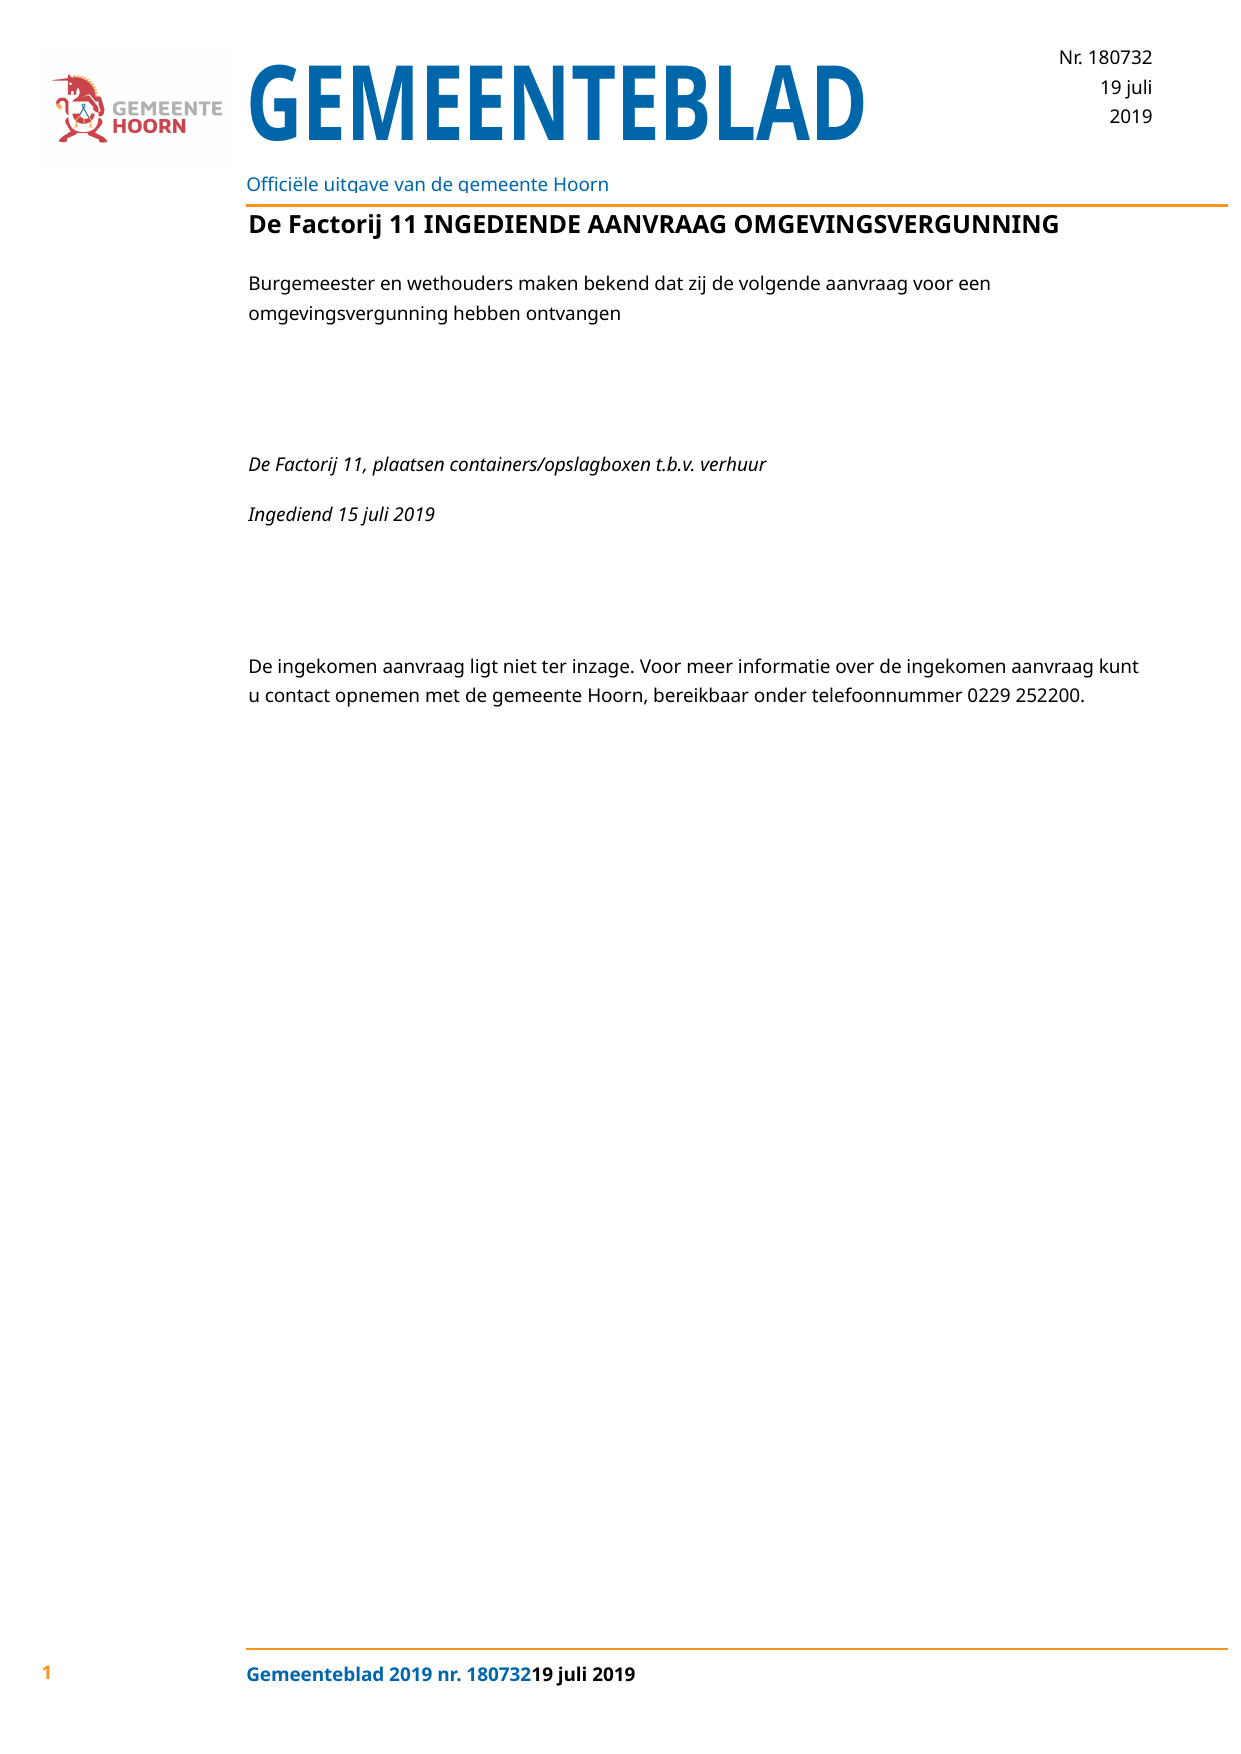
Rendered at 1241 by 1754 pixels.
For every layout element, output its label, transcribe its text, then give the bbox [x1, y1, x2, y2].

text Ingediend 15 juli 2019 [248, 502, 1152, 527]
picture [41, 47, 231, 172]
text Burgemeester en wethouders maken bekend dat zij de volgende aanvraag voor een omgevingsvergunning hebben ontvangen [248, 270, 1152, 326]
text De Factorij 11 INGEDIENDE AANVRAAG OMGEVINGSVERGUNNING [248, 207, 1152, 241]
text De Factorij 11, plaatsen containers/opslagboxen t.b.v. verhuur [248, 451, 1152, 477]
text De ingekomen aanvraag ligt niet ter inzage. Voor meer informatie over de ingekomen aanvraag kunt u contact opnemen met de gemeente Hoorn, bereikbaar onder telefoonnummer 0229 252200. [248, 653, 1152, 708]
